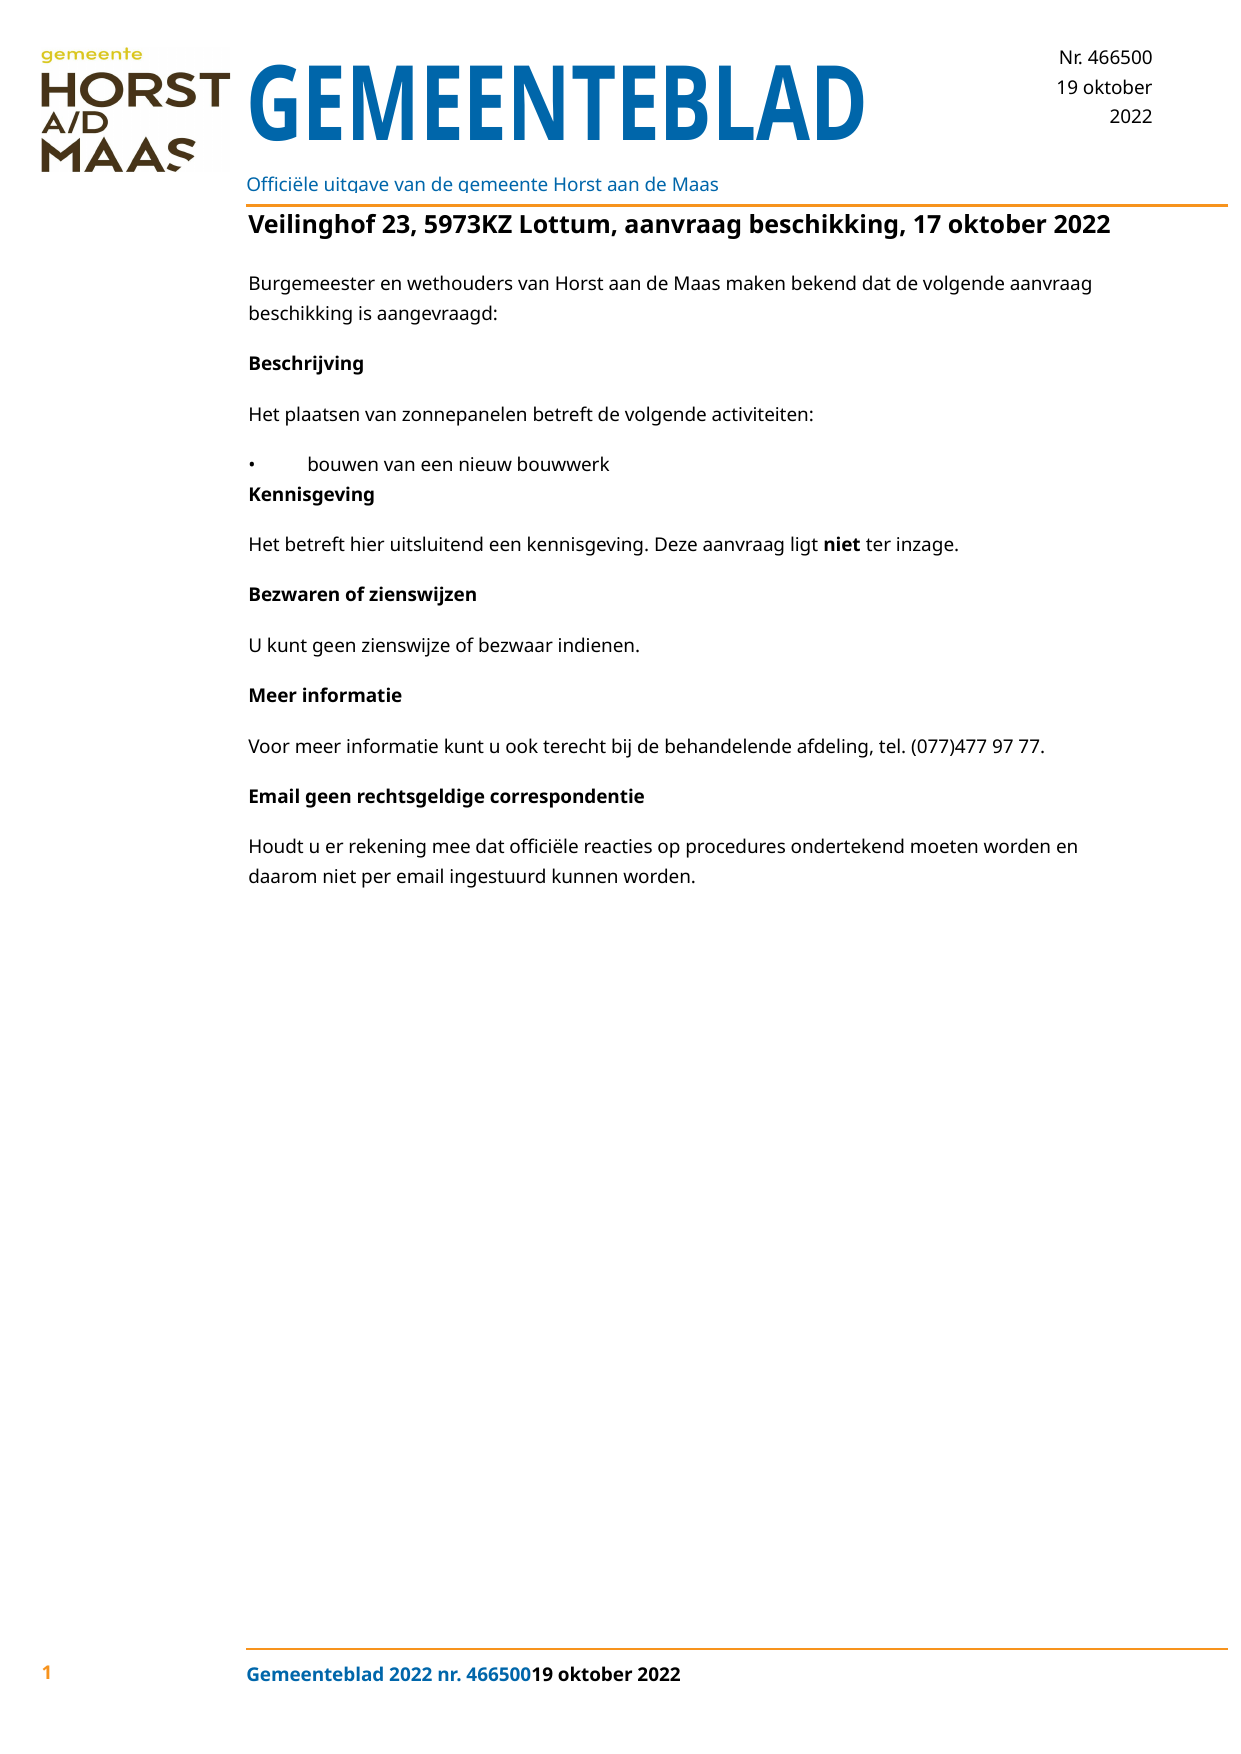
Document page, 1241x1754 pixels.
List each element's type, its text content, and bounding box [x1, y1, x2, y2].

text Bezwaren of zienswijzen [248, 582, 1152, 607]
text Email geen rechtsgeldige correspondentie [248, 783, 1152, 809]
text Burgemeester en wethouders van Horst aan de Maas maken bekend dat de volgende aanvraag beschikking is aangevraagd: [248, 270, 1152, 326]
text Kennisgeving [248, 481, 1152, 506]
text Meer informatie [248, 682, 1152, 708]
text Het betreft hier uitsluitend een kennisgeving. Deze aanvraag ligt niet ter inzage. [248, 531, 1152, 557]
text Beschrijving [248, 350, 1152, 376]
text Houdt u er rekening mee dat officiële reacties op procedures ondertekend moeten worden en daarom niet per email ingestuurd kunnen worden. [248, 834, 1152, 889]
picture [41, 47, 231, 172]
text Voor meer informatie kunt u ook terecht bij de behandelende afdeling, tel. (077)477 97 77. [248, 733, 1152, 758]
text Veilinghof 23, 5973KZ Lottum, aanvraag beschikking, 17 oktober 2022 [248, 207, 1152, 241]
text U kunt geen zienswijze of bezwaar indienen. [248, 632, 1152, 658]
text Het plaatsen van zonnepanelen betreft de volgende activiteiten: [248, 401, 1152, 426]
list bouwen van een nieuw bouwwerk [248, 451, 1152, 477]
